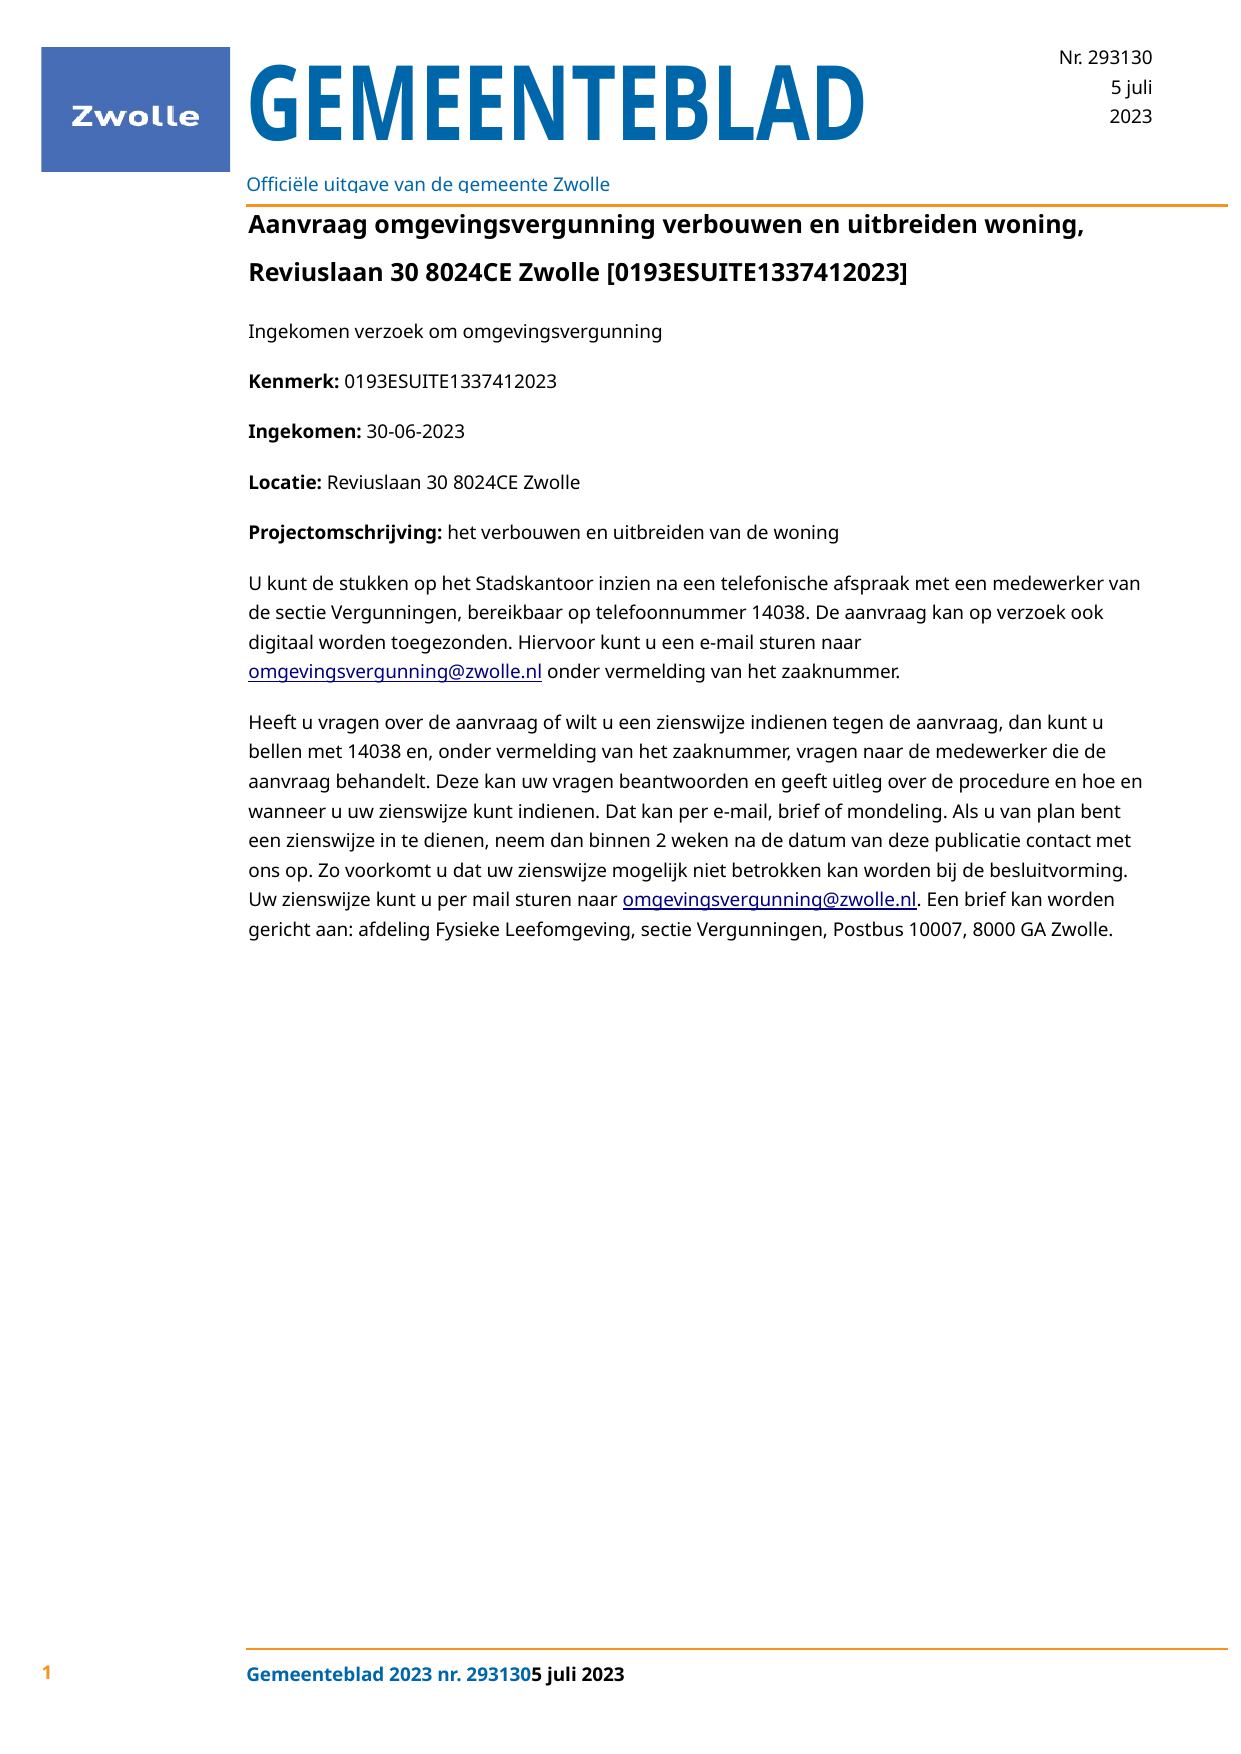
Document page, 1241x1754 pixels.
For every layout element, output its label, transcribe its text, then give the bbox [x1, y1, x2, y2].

text Heeft u vragen over de aanvraag of wilt u een zienswijze indienen tegen de aanvraag, dan kunt u bellen met 14038 en, onder vermelding van het zaaknummer, vragen naar de medewerker die de aanvraag behandelt. Deze kan uw vragen beantwoorden en geeft uitleg over de procedure en hoe en wanneer u uw zienswijze kunt indienen. Dat kan per e-mail, brief of mondeling. Als u van plan bent een zienswijze in te dienen, neem dan binnen 2 weken na de datum van deze publicatie contact met ons op. Zo voorkomt u dat uw zienswijze mogelijk niet betrokken kan worden bij de besluitvorming. Uw zienswijze kunt u per mail sturen naar omgevingsvergunning@zwolle.nl. Een brief kan worden gericht aan: afdeling Fysieke Leefomgeving, sectie Vergunningen, Postbus 10007, 8000 GA Zwolle. [248, 709, 1152, 942]
picture [41, 47, 231, 172]
text Kenmerk: 0193ESUITE1337412023 [248, 368, 1152, 394]
text U kunt de stukken op het Stadskantoor inzien na een telefonische afspraak met een medewerker van de sectie Vergunningen, bereikbaar op telefoonnummer 14038. De aanvraag kan op verzoek ook digitaal worden toegezonden. Hiervoor kunt u een e-mail sturen naar omgevingsvergunning@zwolle.nl onder vermelding van het zaaknummer. [248, 570, 1152, 684]
text Ingekomen: 30-06-2023 [248, 419, 1152, 444]
text Locatie: Reviuslaan 30 8024CE Zwolle [248, 469, 1152, 495]
text Projectomschrijving: het verbouwen en uitbreiden van de woning [248, 519, 1152, 545]
text Aanvraag omgevingsvergunning verbouwen en uitbreiden woning, Reviuslaan 30 8024CE Zwolle [0193ESUITE1337412023] [248, 207, 1152, 288]
text Ingekomen verzoek om omgevingsvergunning [248, 318, 1152, 344]
